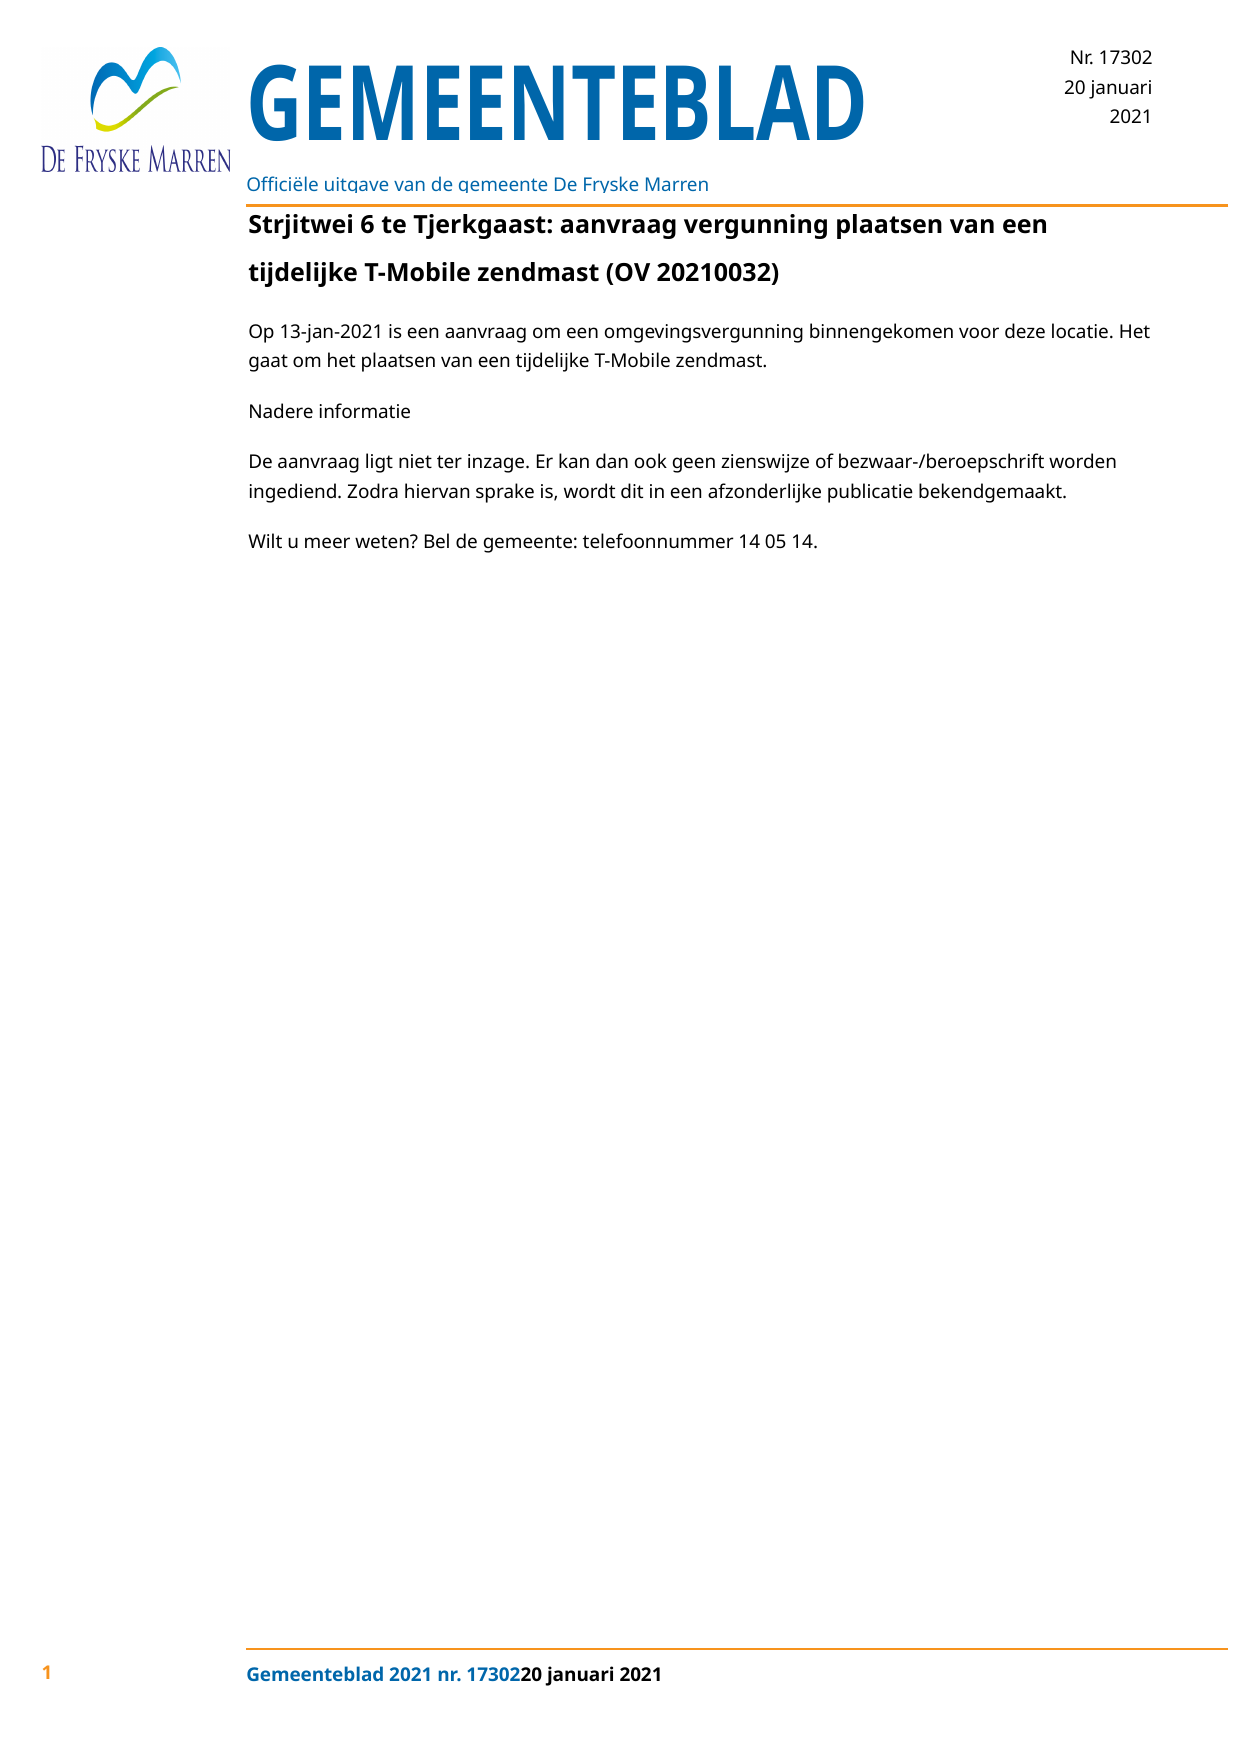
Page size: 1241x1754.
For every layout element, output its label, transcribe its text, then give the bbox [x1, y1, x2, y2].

text Op 13-jan-2021 is een aanvraag om een omgevingsvergunning binnengekomen voor deze locatie. Het gaat om het plaatsen van een tijdelijke T-Mobile zendmast. [248, 318, 1152, 373]
text Nadere informatie [248, 398, 1152, 424]
text De aanvraag ligt niet ter inzage. Er kan dan ook geen zienswijze of bezwaar-/beroepschrift worden ingediend. Zodra hiervan sprake is, wordt dit in een afzonderlijke publicatie bekendgemaakt. [248, 448, 1152, 504]
text Wilt u meer weten? Bel de gemeente: telefoonnummer 14 05 14. [248, 528, 1152, 554]
picture [41, 47, 231, 172]
text Strjitwei 6 te Tjerkgaast: aanvraag vergunning plaatsen van een tijdelijke T-Mobile zendmast (OV 20210032) [248, 207, 1152, 288]
